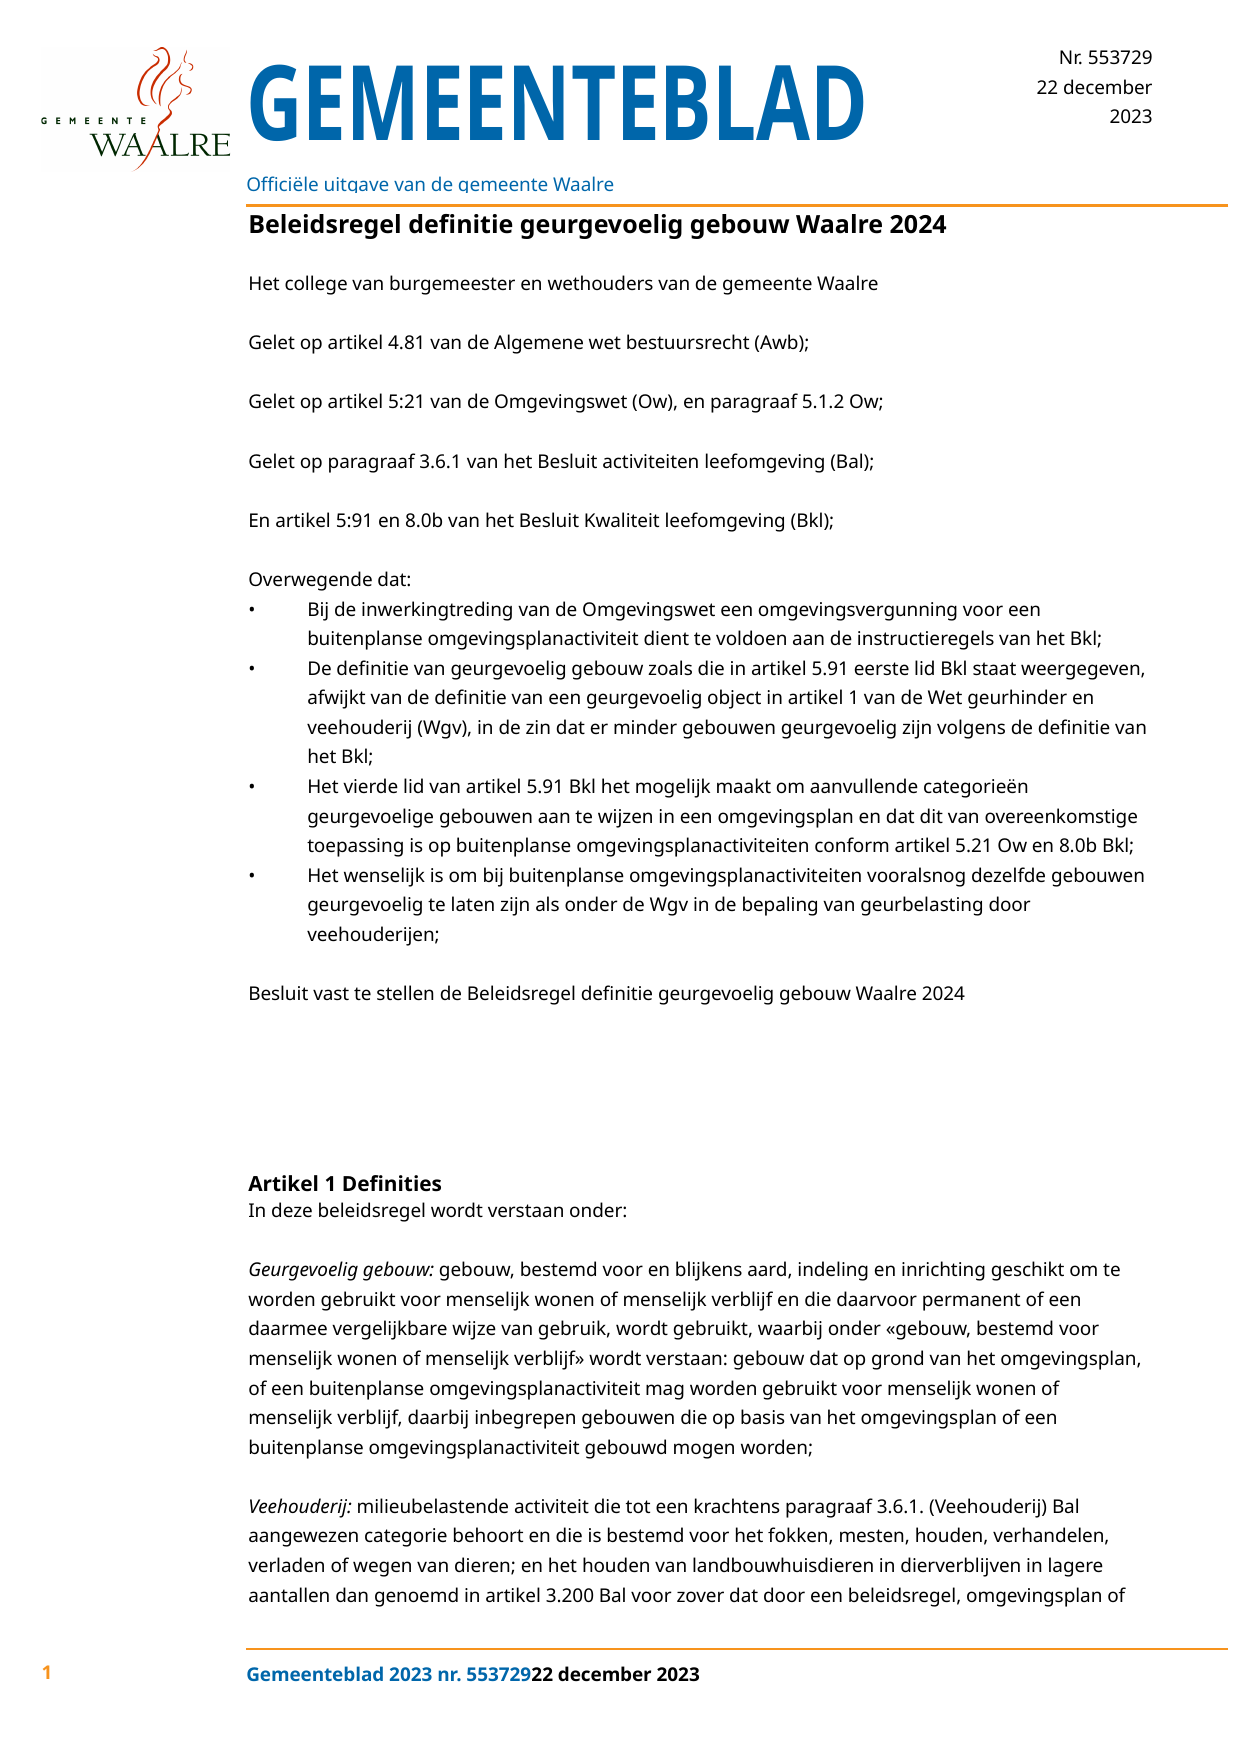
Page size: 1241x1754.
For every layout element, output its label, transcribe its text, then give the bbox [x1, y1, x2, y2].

text Het college van burgemeester en wethouders van de gemeente Waalre [248, 270, 1152, 296]
text Geurgevoelig gebouw: gebouw, bestemd voor en blijkens aard, indeling en inrichting geschikt om te [248, 1256, 1152, 1282]
text aantallen dan genoemd in artikel 3.200 Bal voor zover dat door een beleidsregel, omgevingsplan of [248, 1582, 1152, 1607]
list Het vierde lid van artikel 5.91 Bkl het mogelijk maakt om aanvullende categorieën geurgevoelige gebouwen aan te wijzen in een omgevingsplan en dat dit van overeenkomstige toepassing is op buitenplanse omgevingsplanactiviteiten conform artikel 5.21 Ow en 8.0b Bkl; [248, 773, 1152, 858]
text of een buitenplanse omgevingsplanactiviteit mag worden gebruikt voor menselijk wonen of [248, 1375, 1152, 1400]
text Veehouderij: milieubelastende activiteit die tot een krachtens paragraaf 3.6.1. (Veehouderij) Bal [248, 1493, 1152, 1519]
text Gelet op paragraaf 3.6.1 van het Besluit activiteiten leefomgeving (Bal); [248, 448, 1152, 473]
text Gelet op artikel 5:21 van de Omgevingswet (Ow), en paragraaf 5.1.2 Ow; [248, 389, 1152, 414]
text Beleidsregel definitie geurgevoelig gebouw Waalre 2024 [248, 207, 1152, 241]
text Gelet op artikel 4.81 van de Algemene wet bestuursrecht (Awb); [248, 329, 1152, 355]
text worden gebruikt voor menselijk wonen of menselijk verblijf en die daarvoor permanent of een [248, 1286, 1152, 1312]
text Artikel 1 Definities [248, 1169, 1152, 1197]
text aangewezen categorie behoort en die is bestemd voor het fokken, mesten, houden, verhandelen, [248, 1523, 1152, 1548]
list Het wenselijk is om bij buitenplanse omgevingsplanactiviteiten vooralsnog dezelfde gebouwen geurgevoelig te laten zijn als onder de Wgv in de bepaling van geurbelasting door veehouderijen; [248, 862, 1152, 947]
text daarmee vergelijkbare wijze van gebruik, wordt gebruikt, waarbij onder «gebouw, bestemd voor [248, 1316, 1152, 1341]
list De definitie van geurgevoelig gebouw zoals die in artikel 5.91 eerste lid Bkl staat weergegeven, afwijkt van de definitie van een geurgevoelig object in artikel 1 van de Wet geurhinder en veehouderij (Wgv), in de zin dat er minder gebouwen geurgevoelig zijn volgens de definitie van het Bkl; [248, 655, 1152, 769]
list Bij de inwerkingtreding van de Omgevingswet een omgevingsvergunning voor een buitenplanse omgevingsplanactiviteit dient te voldoen aan de instructieregels van het Bkl; [248, 596, 1152, 651]
text Besluit vast te stellen de Beleidsregel definitie geurgevoelig gebouw Waalre 2024 [248, 980, 1152, 1006]
text menselijk wonen of menselijk verblijf» wordt verstaan: gebouw dat op grond van het omgevingsplan, [248, 1345, 1152, 1371]
text En artikel 5:91 en 8.0b van het Besluit Kwaliteit leefomgeving (Bkl); [248, 507, 1152, 533]
picture [41, 47, 231, 172]
text buitenplanse omgevingsplanactiviteit gebouwd mogen worden; [248, 1434, 1152, 1459]
text In deze beleidsregel wordt verstaan onder: [248, 1197, 1152, 1223]
text verladen of wegen van dieren; en het houden van landbouwhuisdieren in dierverblijven in lagere [248, 1552, 1152, 1578]
text menselijk verblijf, daarbij inbegrepen gebouwen die op basis van het omgevingsplan of een [248, 1404, 1152, 1430]
text Overwegende dat: [248, 566, 1152, 592]
